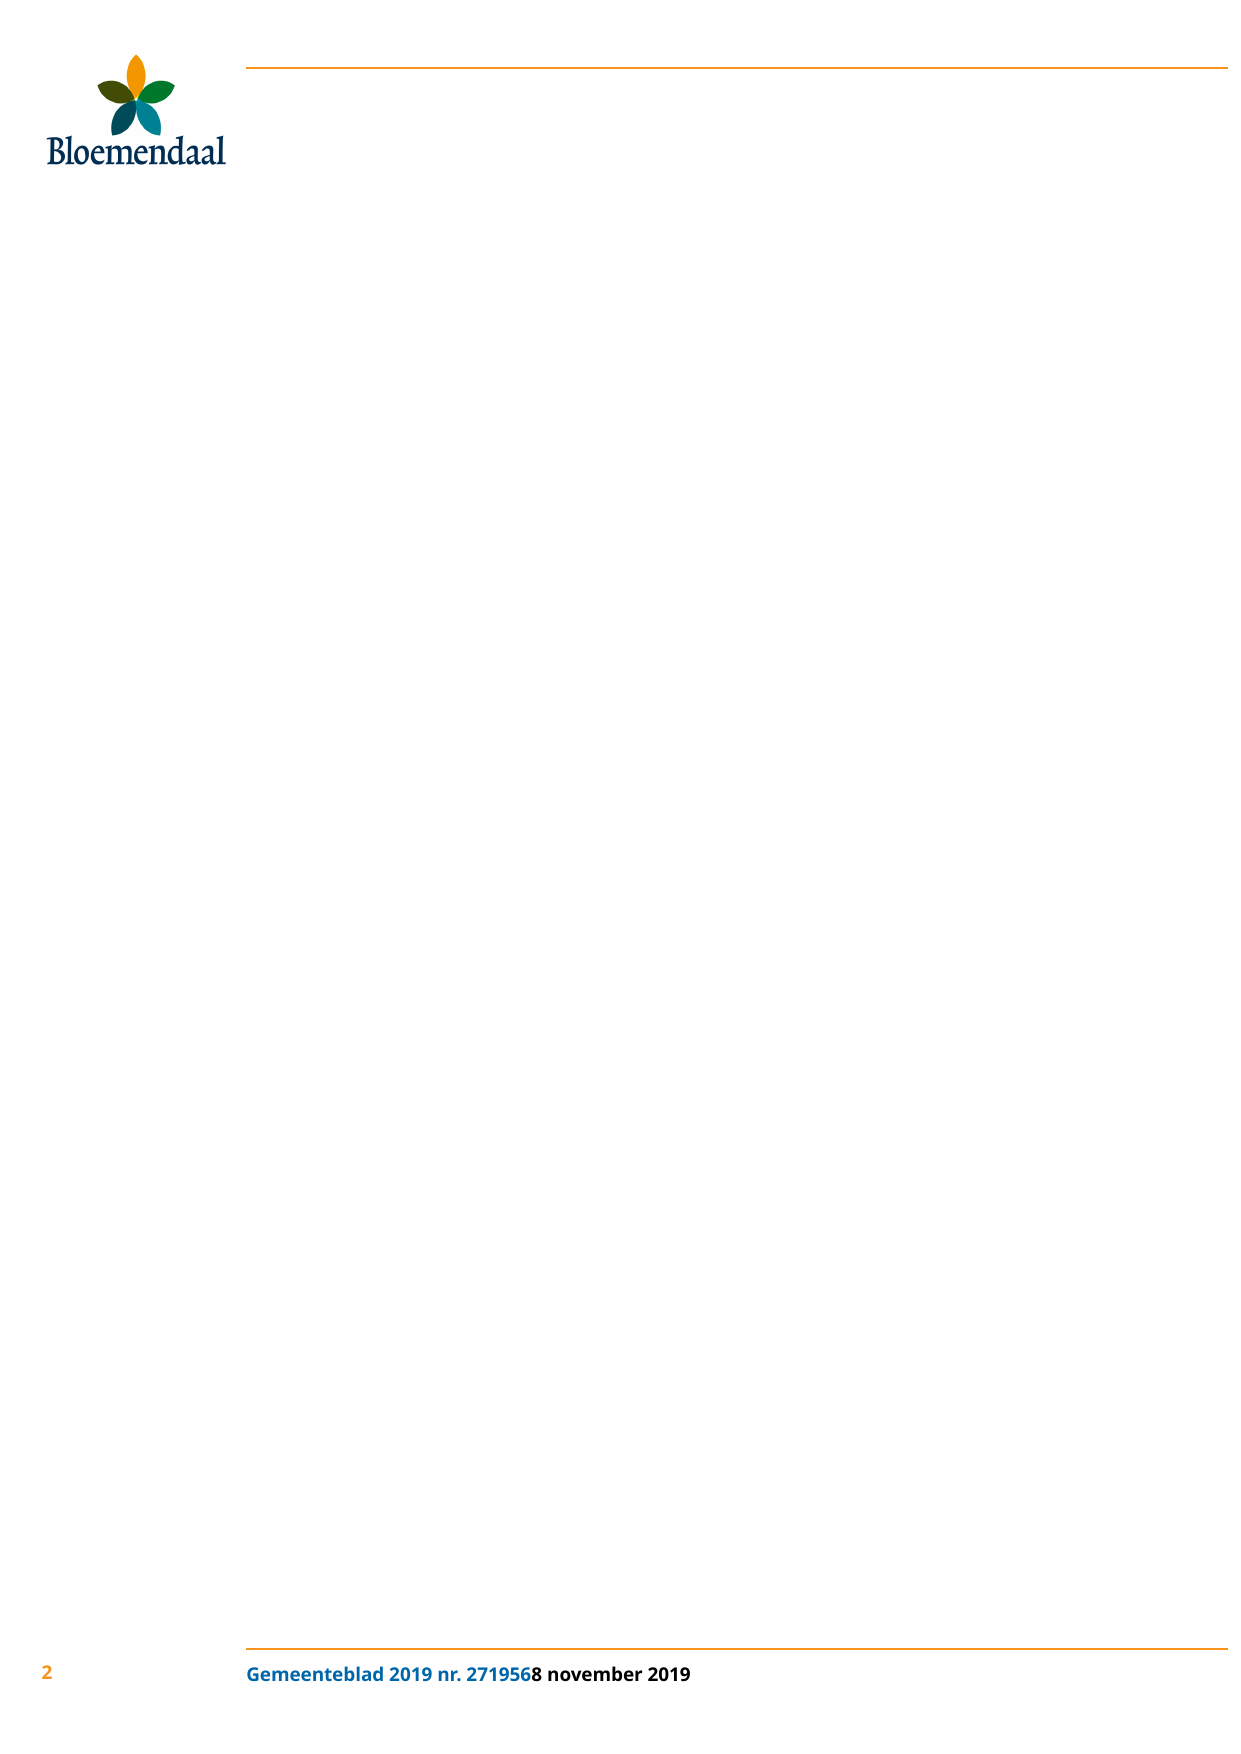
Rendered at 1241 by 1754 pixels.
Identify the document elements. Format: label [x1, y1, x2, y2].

picture [41, 47, 231, 172]
